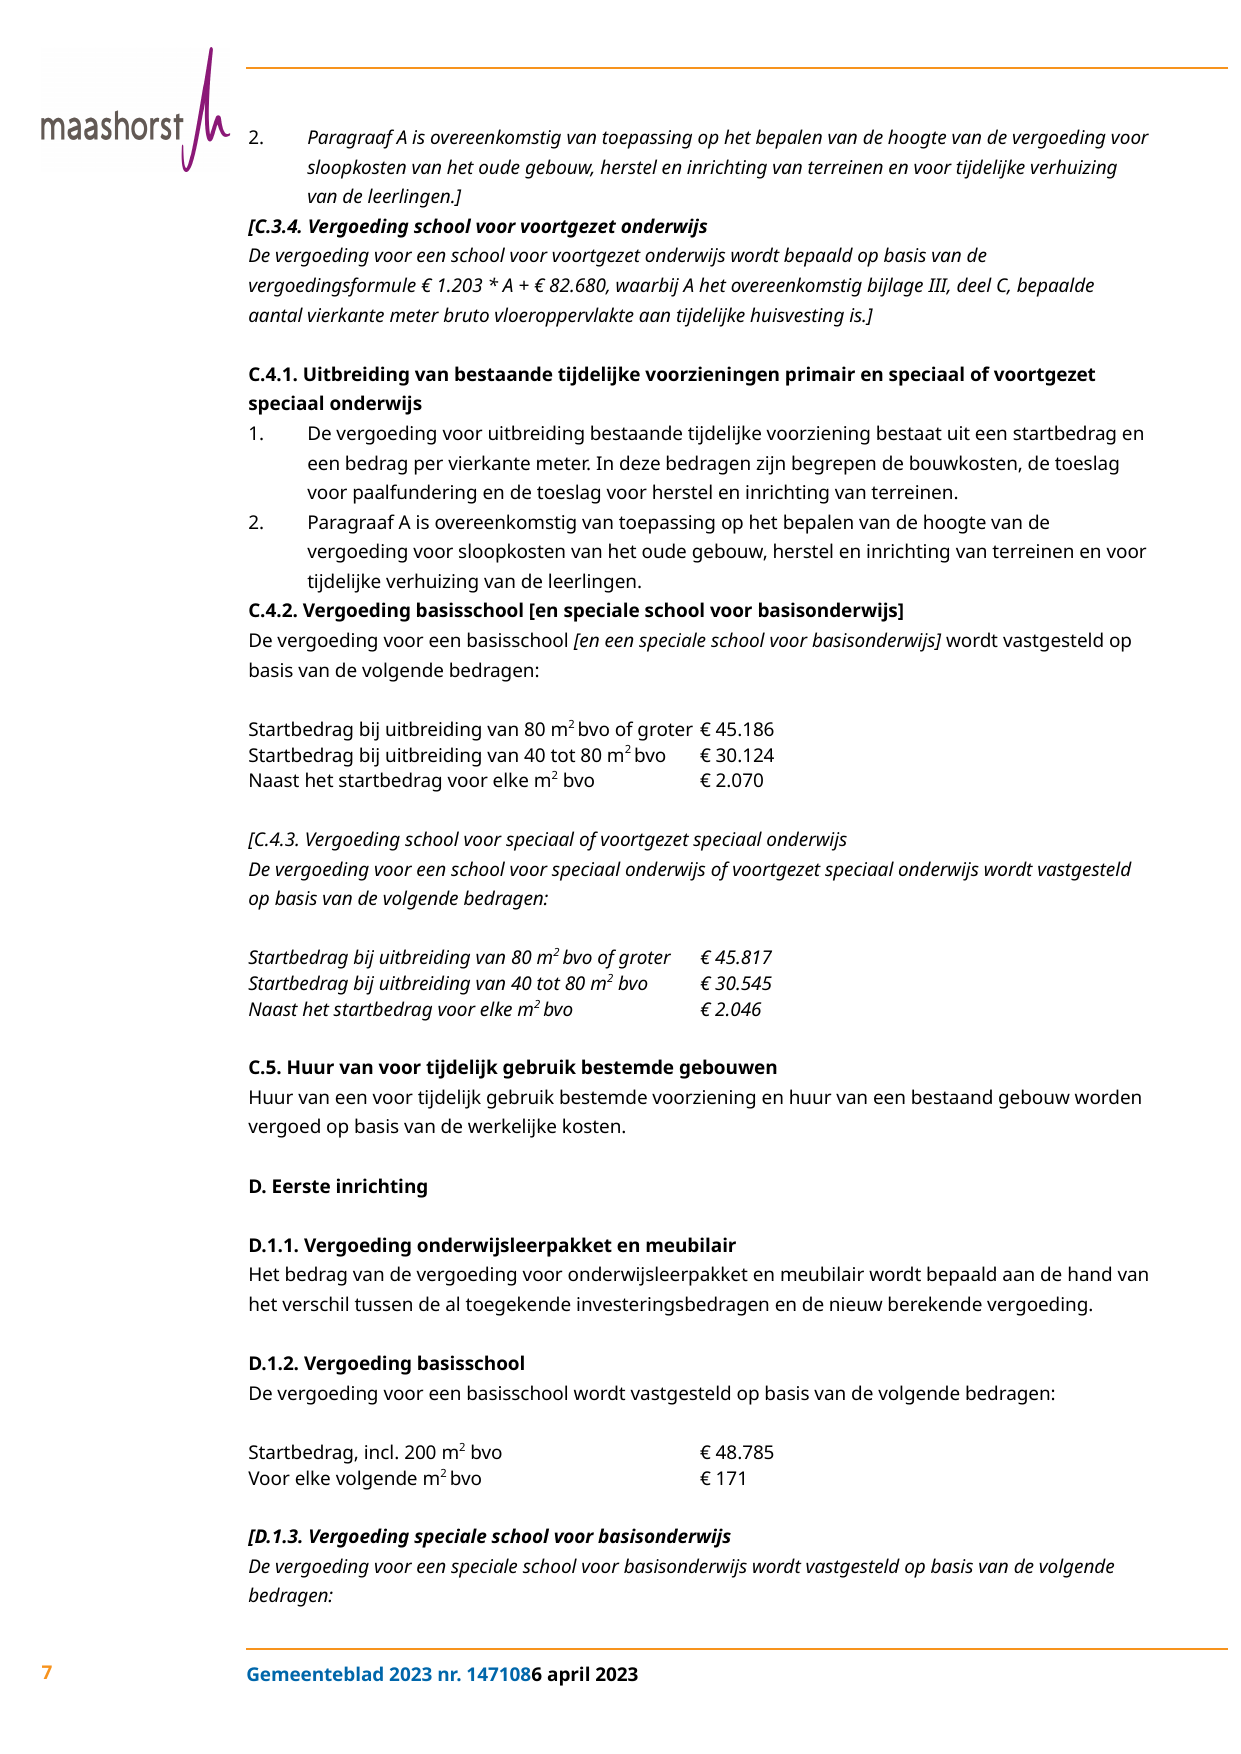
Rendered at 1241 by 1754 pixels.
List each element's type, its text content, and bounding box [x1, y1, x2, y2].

table_header Startbedrag bij uitbreiding van 80 m2 bvo of groter [248, 716, 700, 742]
text [C.3.4. Vergoeding school voor voortgezet onderwijs [248, 213, 1152, 239]
text D.1.2. Vergoeding basisschool [248, 1350, 1152, 1376]
text De vergoeding voor een basisschool [en een speciale school voor basisonderwijs] wordt vastgesteld op basis van de volgende bedragen: [248, 627, 1152, 683]
picture [41, 47, 231, 172]
table_header € 45.817 [700, 945, 1152, 970]
table_cell € 2.070 [700, 768, 1152, 793]
text De vergoeding voor een speciale school voor basisonderwijs wordt vastgesteld op basis van de volgende bedragen: [248, 1553, 1152, 1608]
text D.1.1. Vergoeding onderwijsleerpakket en meubilair [248, 1232, 1152, 1258]
table_cell € 171 [700, 1465, 1152, 1491]
text C.4.1. Uitbreiding van bestaande tijdelijke voorzieningen primair en speciaal of voortgezet speciaal onderwijs [248, 361, 1152, 416]
text D. Eerste inrichting [248, 1173, 1152, 1199]
table_header € 45.186 [700, 716, 1152, 742]
text [D.1.3. Vergoeding speciale school voor basisonderwijs [248, 1523, 1152, 1549]
table_header Startbedrag bij uitbreiding van 80 m2 bvo of groter [248, 945, 700, 970]
list De vergoeding voor uitbreiding bestaande tijdelijke voorziening bestaat uit een startbedrag en een bedrag per vierkante meter. In deze bedragen zijn begrepen de bouwkosten, de toeslag voor paalfundering en de toeslag voor herstel en inrichting van terreinen. [248, 420, 1152, 505]
table_cell Startbedrag bij uitbreiding van 40 tot 80 m2 bvo [248, 970, 700, 996]
text De vergoeding voor een basisschool wordt vastgesteld op basis van de volgende bedragen: [248, 1380, 1152, 1406]
text C.4.2. Vergoeding basisschool [en speciale school voor basisonderwijs] [248, 598, 1152, 623]
table_cell Naast het startbedrag voor elke m2 bvo [248, 768, 700, 793]
table_header Startbedrag, incl. 200 m2 bvo [248, 1439, 700, 1465]
text [C.4.3. Vergoeding school voor speciaal of voortgezet speciaal onderwijs [248, 826, 1152, 852]
text De vergoeding voor een school voor voortgezet onderwijs wordt bepaald op basis van de vergoedingsformule € 1.203 * A + € 82.680, waarbij A het overeenkomstig bijlage III, deel C, bepaalde aantal vierkante meter bruto vloeroppervlakte aan tijdelijke huisvesting is.] [248, 243, 1152, 328]
table_cell Voor elke volgende m2 bvo [248, 1465, 700, 1491]
table_cell € 30.124 [700, 742, 1152, 768]
table_cell Startbedrag bij uitbreiding van 40 tot 80 m2 bvo [248, 742, 700, 768]
list Paragraaf A is overeenkomstig van toepassing op het bepalen van de hoogte van de vergoeding voor sloopkosten van het oude gebouw, herstel en inrichting van terreinen en voor tijdelijke verhuizing van de leerlingen.] [248, 124, 1152, 209]
table_cell € 2.046 [700, 996, 1152, 1022]
table_cell Naast het startbedrag voor elke m2 bvo [248, 996, 700, 1022]
text Het bedrag van de vergoeding voor onderwijsleerpakket en meubilair wordt bepaald aan de hand van het verschil tussen de al toegekende investeringsbedragen en de nieuw berekende vergoeding. [248, 1262, 1152, 1317]
text Huur van een voor tijdelijk gebruik bestemde voorziening en huur van een bestaand gebouw worden vergoed op basis van de werkelijke kosten. [248, 1084, 1152, 1139]
list Paragraaf A is overeenkomstig van toepassing op het bepalen van de hoogte van de vergoeding voor sloopkosten van het oude gebouw, herstel en inrichting van terreinen en voor tijdelijke verhuizing van de leerlingen. [248, 509, 1152, 594]
table_header € 48.785 [700, 1439, 1152, 1465]
text De vergoeding voor een school voor speciaal onderwijs of voortgezet speciaal onderwijs wordt vastgesteld op basis van de volgende bedragen: [248, 856, 1152, 911]
text C.5. Huur van voor tijdelijk gebruik bestemde gebouwen [248, 1054, 1152, 1080]
table_cell € 30.545 [700, 970, 1152, 996]
